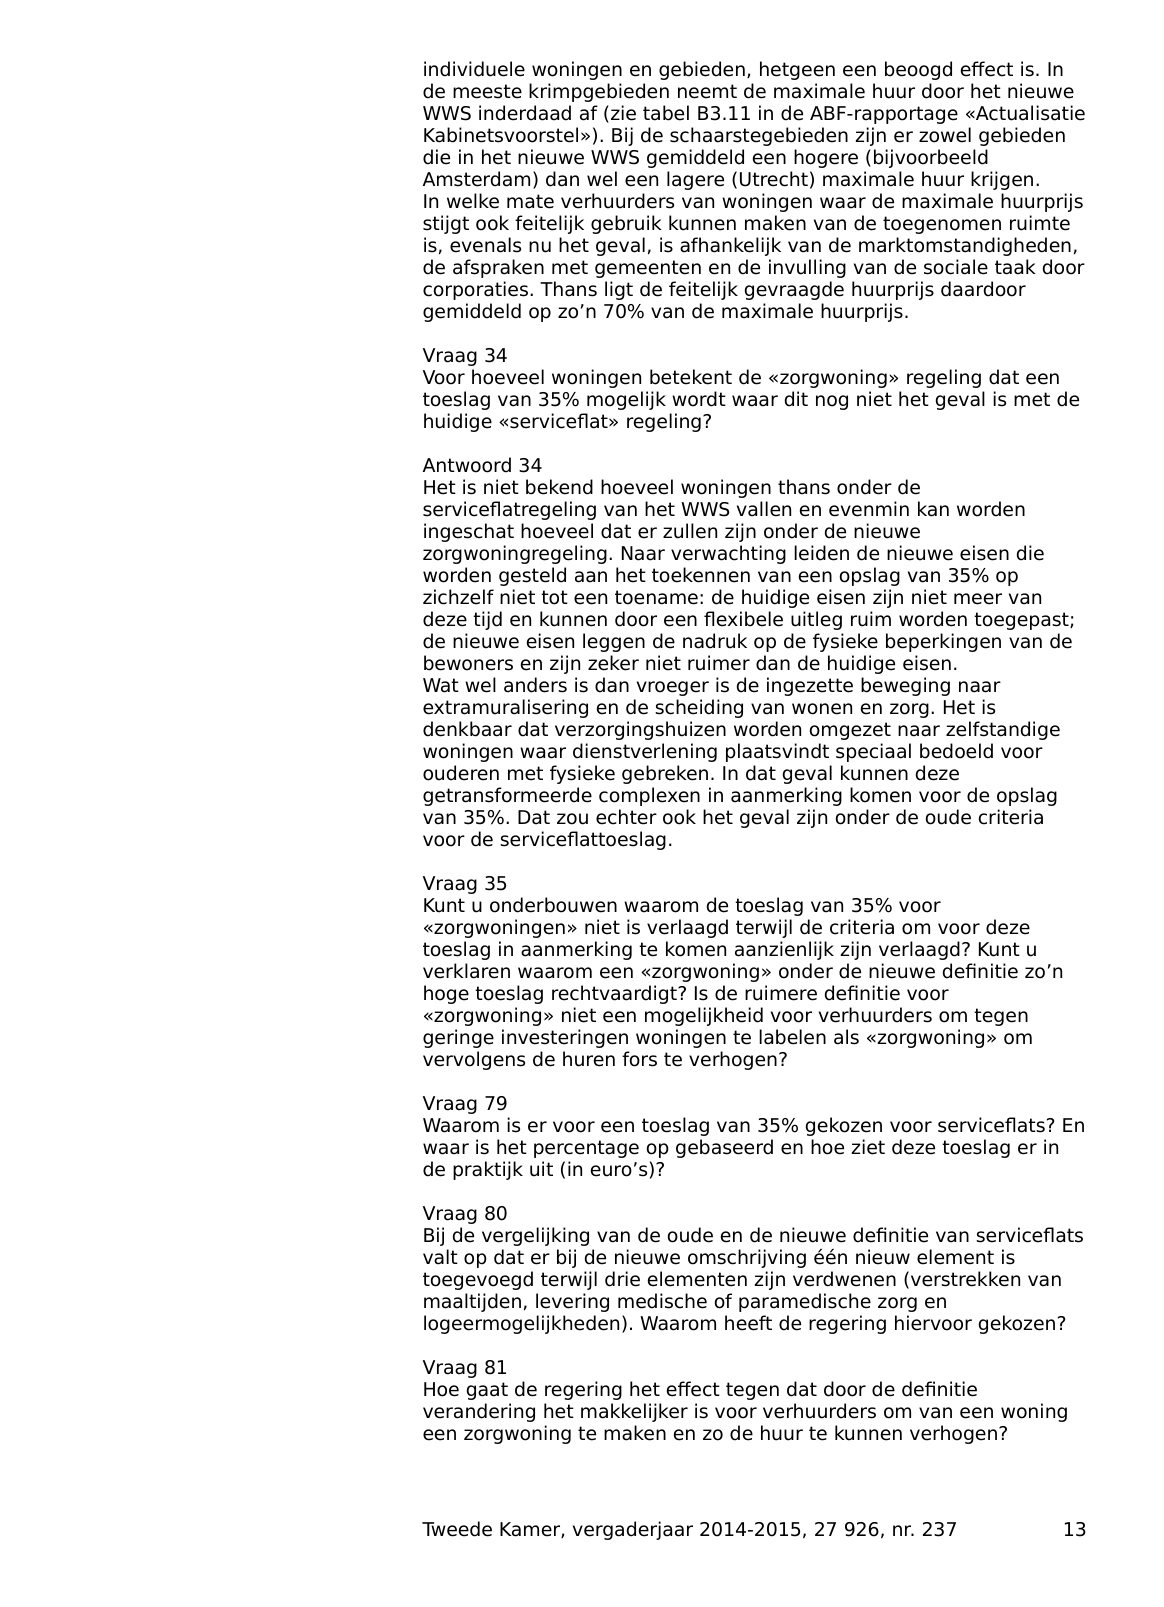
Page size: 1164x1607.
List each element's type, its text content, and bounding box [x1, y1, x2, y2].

text Vraag 80 [422, 1203, 1087, 1225]
text In welke mate verhuurders van woningen waar de maximale huurprijs stijgt ook feitelijk gebruik kunnen maken van de toegenomen ruimte is, evenals nu het geval, is afhankelijk van de marktomstandigheden, de afspraken met gemeenten en de invulling van de sociale taak door corporaties. Thans ligt de feitelijk gevraagde huurprijs daardoor gemiddeld op zo’n 70% van de maximale huurprijs. [422, 191, 1087, 323]
text Kunt u onderbouwen waarom de toeslag van 35% voor «zorgwoningen» niet is verlaagd terwijl de criteria om voor deze toeslag in aanmerking te komen aanzienlijk zijn verlaagd? Kunt u verklaren waarom een «zorgwoning» onder de nieuwe definitie zo’n hoge toeslag rechtvaardigt? Is de ruimere definitie voor «zorgwoning» niet een mogelijkheid voor verhuurders om tegen geringe investeringen woningen te labelen als «zorgwoning» om vervolgens de huren fors te verhogen? [422, 895, 1087, 1071]
text Voor hoeveel woningen betekent de «zorgwoning» regeling dat een toeslag van 35% mogelijk wordt waar dit nog niet het geval is met de huidige «serviceflat» regeling? [422, 367, 1087, 433]
text Vraag 81 [422, 1357, 1087, 1379]
text Wat wel anders is dan vroeger is de ingezette beweging naar extramuralisering en de scheiding van wonen en zorg. Het is denkbaar dat verzorgingshuizen worden omgezet naar zelfstandige woningen waar dienstverlening plaatsvindt speciaal bedoeld voor ouderen met fysieke gebreken. In dat geval kunnen deze getransformeerde complexen in aanmerking komen voor de opslag van 35%. Dat zou echter ook het geval zijn onder de oude criteria voor de serviceflattoeslag. [422, 675, 1087, 851]
text Antwoord 34 [422, 455, 1087, 477]
text Waarom is er voor een toeslag van 35% gekozen voor serviceflats? En waar is het percentage op gebaseerd en hoe ziet deze toeslag er in de praktijk uit (in euro’s)? [422, 1115, 1087, 1181]
text Vraag 35 [422, 873, 1087, 895]
text Bij de vergelijking van de oude en de nieuwe definitie van serviceflats valt op dat er bij de nieuwe omschrijving één nieuw element is toegevoegd terwijl drie elementen zijn verdwenen (verstrekken van maaltijden, levering medische of paramedische zorg en logeermogelijkheden). Waarom heeft de regering hiervoor gekozen? [422, 1225, 1087, 1335]
text Het is niet bekend hoeveel woningen thans onder de serviceflatregeling van het WWS vallen en evenmin kan worden ingeschat hoeveel dat er zullen zijn onder de nieuwe zorgwoningregeling. Naar verwachting leiden de nieuwe eisen die worden gesteld aan het toekennen van een opslag van 35% op zichzelf niet tot een toename: de huidige eisen zijn niet meer van deze tijd en kunnen door een flexibele uitleg ruim worden toegepast; de nieuwe eisen leggen de nadruk op de fysieke beperkingen van de bewoners en zijn zeker niet ruimer dan de huidige eisen. [422, 477, 1087, 675]
text Vraag 79 [422, 1093, 1087, 1115]
text Hoe gaat de regering het effect tegen dat door de definitie verandering het makkelijker is voor verhuurders om van een woning een zorgwoning te maken en zo de huur te kunnen verhogen? [422, 1379, 1087, 1445]
text Vraag 34 [422, 345, 1087, 367]
text individuele woningen en gebieden, hetgeen een beoogd effect is. In de meeste krimpgebieden neemt de maximale huur door het nieuwe WWS inderdaad af (zie tabel B3.11 in de ABF-rapportage «Actualisatie Kabinetsvoorstel»). Bij de schaarstegebieden zijn er zowel gebieden die in het nieuwe WWS gemiddeld een hogere (bijvoorbeeld Amsterdam) dan wel een lagere (Utrecht) maximale huur krijgen. [422, 59, 1087, 191]
